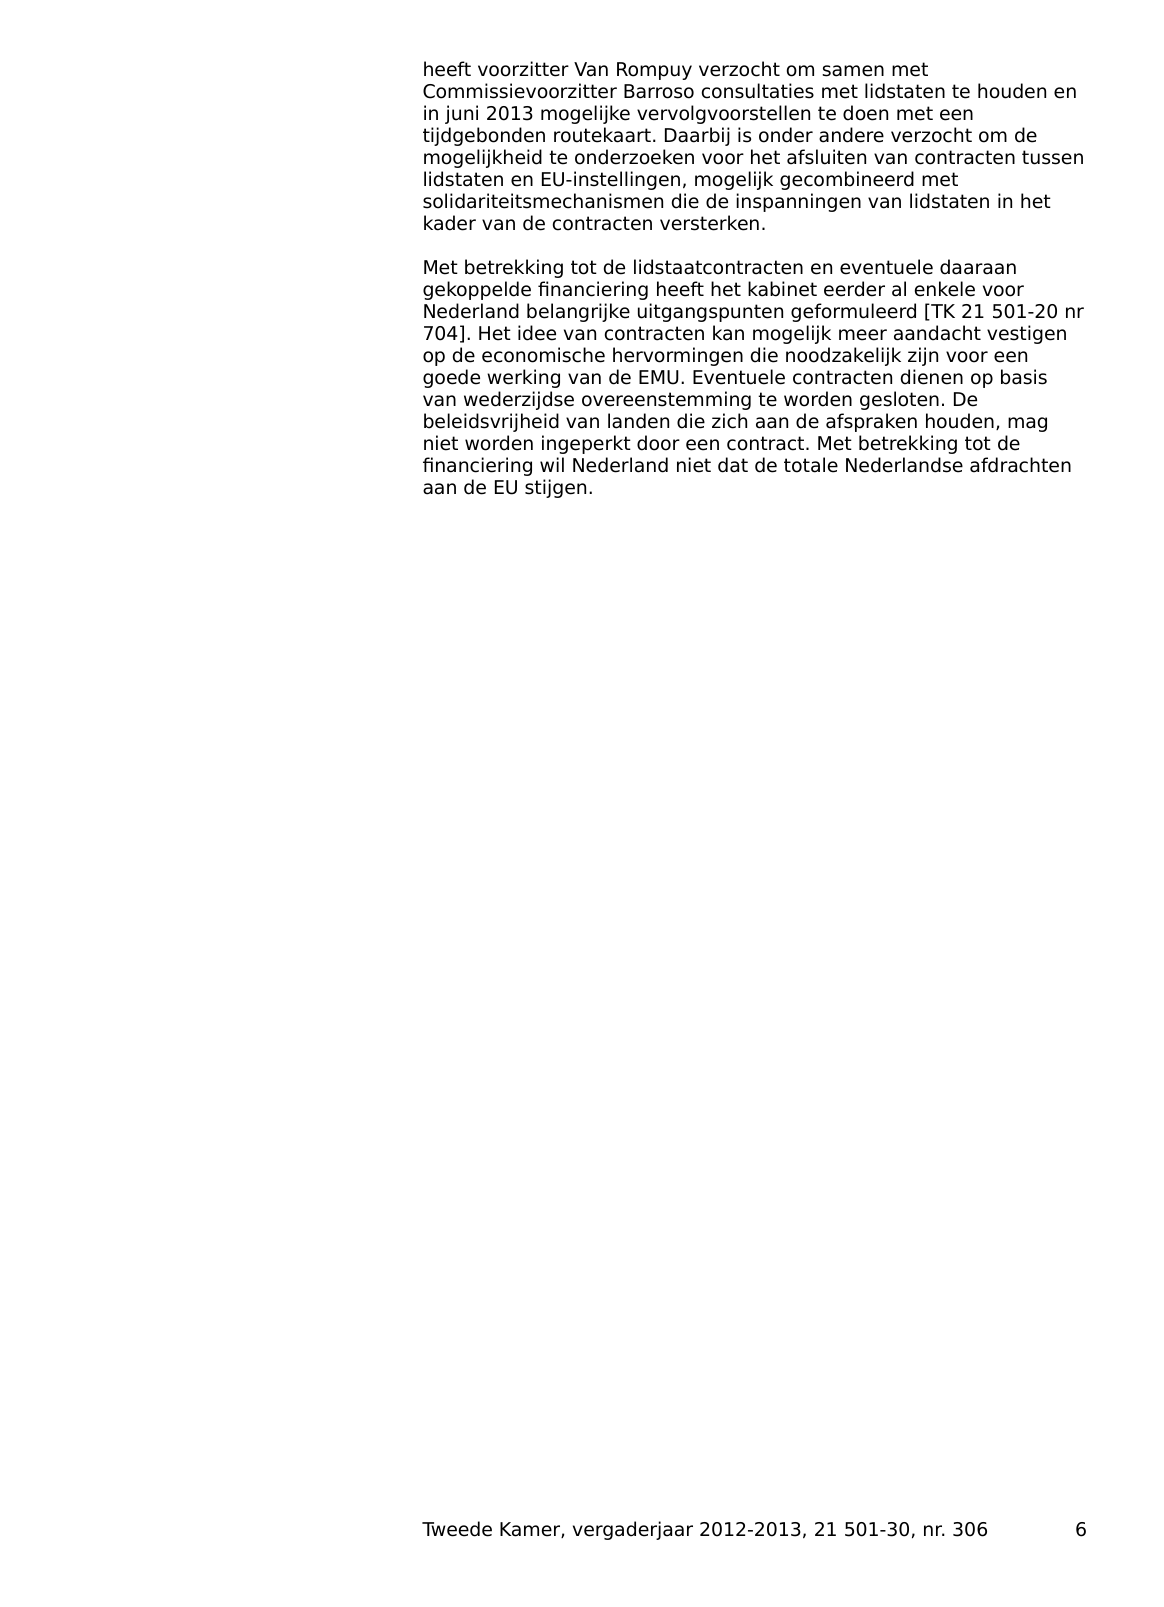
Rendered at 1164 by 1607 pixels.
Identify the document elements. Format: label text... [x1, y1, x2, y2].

text heeft voorzitter Van Rompuy verzocht om samen met Commissievoorzitter Barroso consultaties met lidstaten te houden en in juni 2013 mogelijke vervolgvoorstellen te doen met een tijdgebonden routekaart. Daarbij is onder andere verzocht om de mogelijkheid te onderzoeken voor het afsluiten van contracten tussen lidstaten en EU-instellingen, mogelijk gecombineerd met solidariteitsmechanismen die de inspanningen van lidstaten in het kader van de contracten versterken. [422, 59, 1087, 235]
text Met betrekking tot de lidstaatcontracten en eventuele daaraan gekoppelde financiering heeft het kabinet eerder al enkele voor Nederland belangrijke uitgangspunten geformuleerd [TK 21 501-20 nr 704]. Het idee van contracten kan mogelijk meer aandacht vestigen op de economische hervormingen die noodzakelijk zijn voor een goede werking van de EMU. Eventuele contracten dienen op basis van wederzijdse overeenstemming te worden gesloten. De beleidsvrijheid van landen die zich aan de afspraken houden, mag niet worden ingeperkt door een contract. Met betrekking tot de financiering wil Nederland niet dat de totale Nederlandse afdrachten aan de EU stijgen. [422, 257, 1087, 499]
